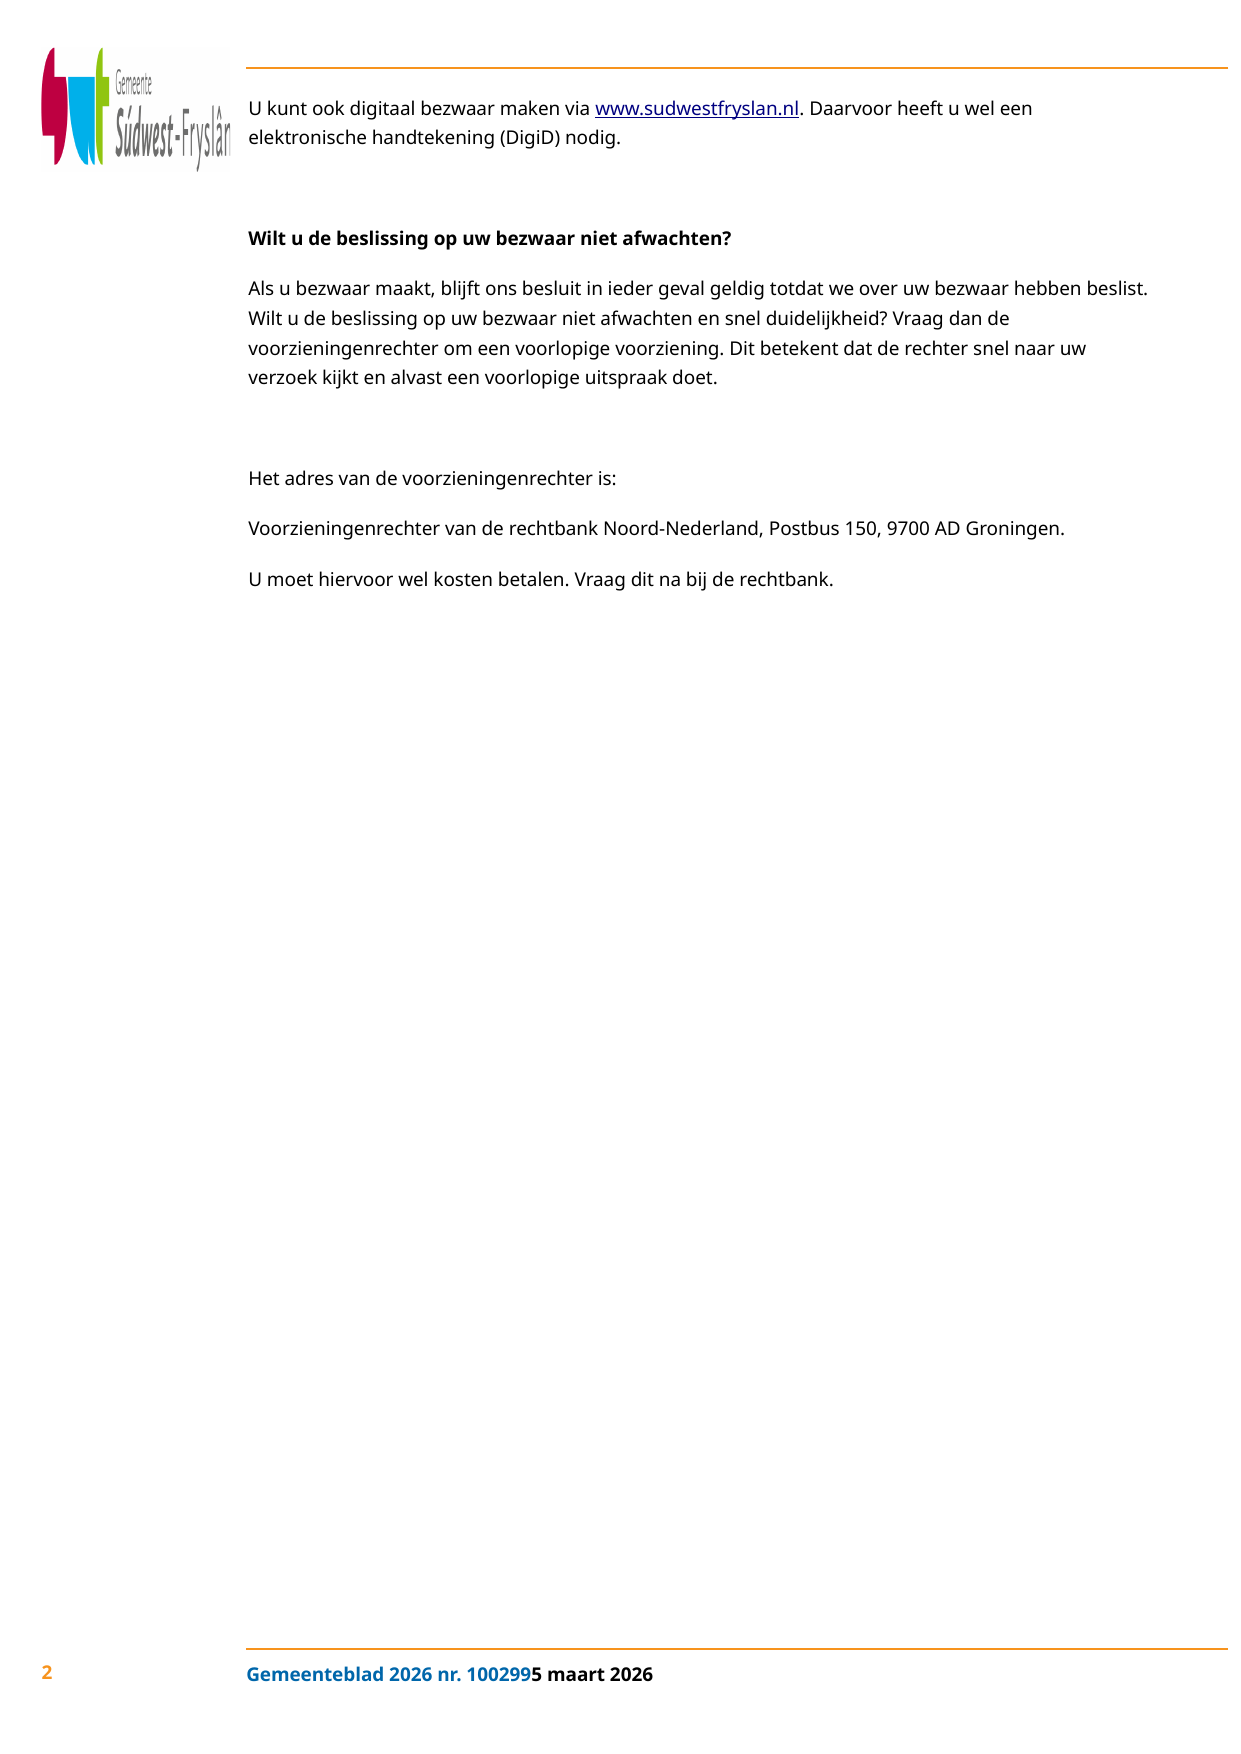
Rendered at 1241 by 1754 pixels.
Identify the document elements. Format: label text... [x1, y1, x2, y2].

text Als u bezwaar maakt, blijft ons besluit in ieder geval geldig totdat we over uw bezwaar hebben beslist. Wilt u de beslissing op uw bezwaar niet afwachten en snel duidelijkheid? Vraag dan de voorzieningenrechter om een voorlopige voorziening. Dit betekent dat de rechter snel naar uw verzoek kijkt en alvast een voorlopige uitspraak doet. [248, 276, 1152, 390]
picture [41, 47, 231, 172]
text Voorzieningenrechter van de rechtbank Noord-Nederland, Postbus 150, 9700 AD Groningen. [248, 516, 1152, 541]
text Het adres van de voorzieningenrechter is: [248, 465, 1152, 491]
text U kunt ook digitaal bezwaar maken via www.sudwestfryslan.nl. Daarvoor heeft u wel een elektronische handtekening (DigiD) nodig. [248, 95, 1152, 150]
text Wilt u de beslissing op uw bezwaar niet afwachten? [248, 225, 1152, 251]
text U moet hiervoor wel kosten betalen. Vraag dit na bij de rechtbank. [248, 566, 1152, 592]
